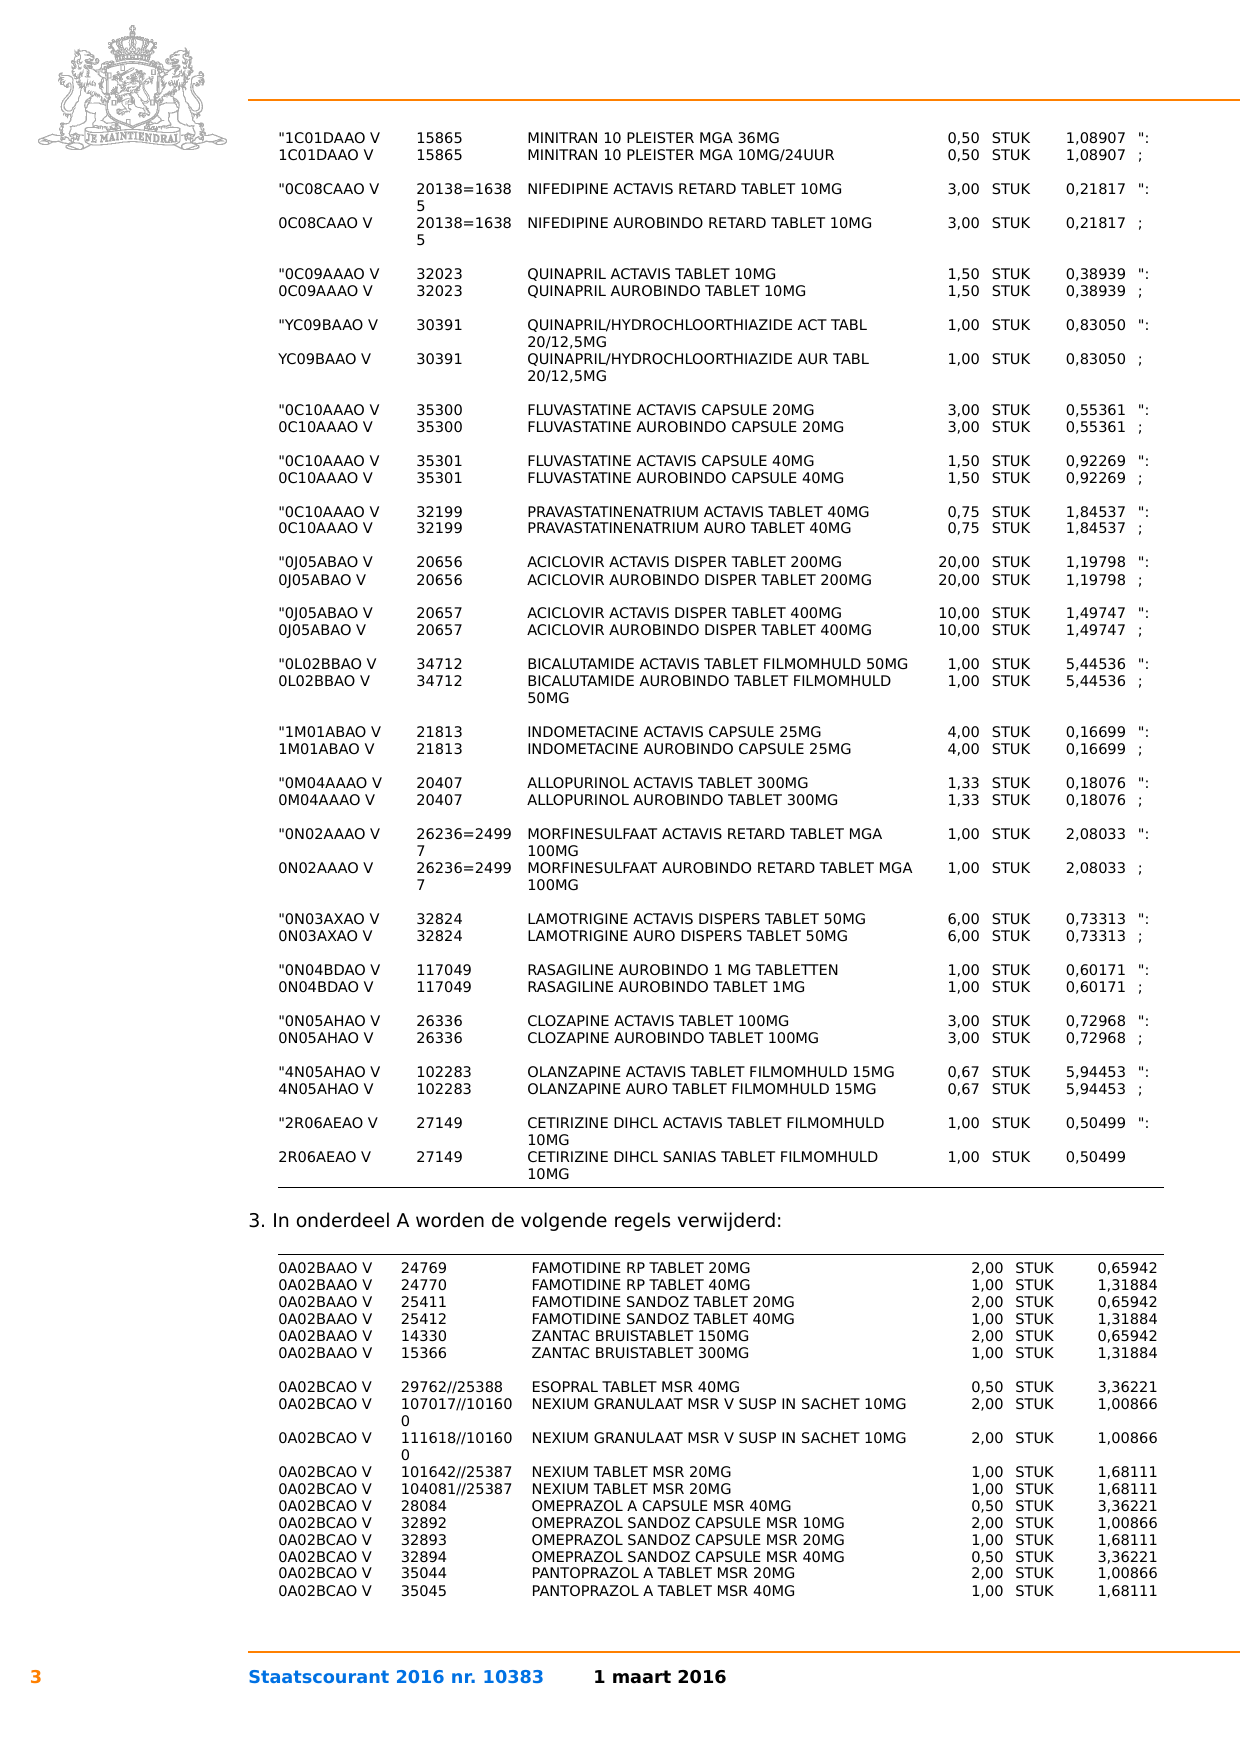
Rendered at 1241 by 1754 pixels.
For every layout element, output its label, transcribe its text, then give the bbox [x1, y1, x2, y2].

table_cell [986, 894, 1046, 911]
table_cell ": [1132, 1115, 1163, 1149]
table_cell 1M01ABAO V [278, 741, 410, 758]
table_cell 0M04AAAO V [278, 792, 410, 809]
table_cell [521, 1047, 923, 1064]
table_cell [1132, 436, 1163, 452]
table_header 24769 [395, 1255, 525, 1277]
table_cell 1,00 [954, 1345, 1009, 1362]
table_cell [923, 436, 986, 452]
table_cell [923, 707, 986, 724]
table_cell "0C10AAAO V [278, 402, 410, 418]
table_cell 21813 [410, 724, 521, 741]
table_cell 3,00 [923, 419, 986, 436]
table_cell [923, 894, 986, 911]
table_cell 32893 [395, 1531, 525, 1548]
table_cell 0,50 [923, 130, 986, 147]
table_cell 0,18076 [1046, 775, 1132, 792]
table_cell 0,73313 [1046, 911, 1132, 928]
table_cell 15865 [410, 147, 521, 164]
table_cell STUK [986, 724, 1046, 741]
table_cell STUK [1009, 1583, 1074, 1599]
table_cell "0N04BDAO V [278, 962, 410, 979]
table_cell "0J05ABAO V [278, 605, 410, 622]
table_cell 35300 [410, 402, 521, 418]
table_cell 1,00 [923, 826, 986, 860]
table_cell 0,67 [923, 1081, 986, 1098]
table_cell 1,68111 [1074, 1481, 1163, 1497]
table_cell "0N02AAAO V [278, 826, 410, 860]
table_cell 1,00 [923, 317, 986, 351]
table_cell 2,00 [954, 1328, 1009, 1345]
table_cell 0N03AXAO V [278, 928, 410, 945]
table_cell STUK [986, 554, 1046, 571]
table_header 0A02BAAO V [278, 1255, 394, 1277]
table_cell 3,00 [923, 181, 986, 215]
table_cell 0C10AAAO V [278, 419, 410, 436]
table_cell [923, 300, 986, 317]
table_cell STUK [1009, 1379, 1074, 1396]
table_cell 10,00 [923, 622, 986, 639]
table_cell ACICLOVIR AUROBINDO DISPER TABLET 400MG [521, 622, 923, 639]
table_cell 15366 [395, 1345, 525, 1362]
table_cell 1,50 [923, 470, 986, 486]
table_cell 0,50499 [1046, 1149, 1132, 1187]
table_cell 32199 [410, 504, 521, 520]
table_cell 0A02BAAO V [278, 1345, 394, 1362]
table_cell [521, 588, 923, 605]
table_cell [278, 249, 410, 266]
table_cell ": [1132, 266, 1163, 283]
table_cell STUK [986, 622, 1046, 639]
table_cell 32892 [395, 1515, 525, 1531]
table_cell ": [1132, 962, 1163, 979]
table_cell 0C10AAAO V [278, 470, 410, 486]
table_cell [278, 707, 410, 724]
table_cell [986, 639, 1046, 656]
table_cell 1C01DAAO V [278, 147, 410, 164]
table_cell CETIRIZINE DIHCL SANIAS TABLET FILMOMHULD 10MG [521, 1149, 923, 1187]
table_cell [521, 758, 923, 775]
table_cell [1074, 1362, 1163, 1379]
table_cell [521, 809, 923, 826]
table_cell NIFEDIPINE AUROBINDO RETARD TABLET 10MG [521, 215, 923, 249]
table_cell [1046, 538, 1132, 554]
table_cell ; [1132, 147, 1163, 164]
table_cell 1,50 [923, 453, 986, 469]
table_cell [278, 639, 410, 656]
table_cell BICALUTAMIDE ACTAVIS TABLET FILMOMHULD 50MG [521, 656, 923, 673]
table_cell FLUVASTATINE ACTAVIS CAPSULE 40MG [521, 453, 923, 469]
table_cell 0,60171 [1046, 962, 1132, 979]
table_cell [1132, 164, 1163, 181]
table_cell 4,00 [923, 724, 986, 741]
table_cell [410, 894, 521, 911]
table_cell [1046, 1047, 1132, 1064]
table_cell 25412 [395, 1311, 525, 1328]
table_cell [278, 164, 410, 181]
table_cell PRAVASTATINENATRIUM ACTAVIS TABLET 40MG [521, 504, 923, 520]
table_cell STUK [986, 283, 1046, 300]
table_cell [410, 707, 521, 724]
table_cell [923, 809, 986, 826]
table_cell FAMOTIDINE SANDOZ TABLET 20MG [525, 1294, 954, 1311]
table_cell 24770 [395, 1277, 525, 1294]
table_cell STUK [1009, 1396, 1074, 1429]
table_cell 0A02BCAO V [278, 1565, 394, 1582]
table_cell 32894 [395, 1549, 525, 1565]
table_cell [986, 1098, 1046, 1115]
table_cell STUK [986, 419, 1046, 436]
table_cell ; [1132, 351, 1163, 384]
table_cell 0J05ABAO V [278, 622, 410, 639]
table_header STUK [1009, 1255, 1074, 1277]
table_cell [525, 1362, 954, 1379]
table_cell 0A02BAAO V [278, 1311, 394, 1328]
table_cell RASAGILINE AUROBINDO 1 MG TABLETTEN [521, 962, 923, 979]
table_cell 5,94453 [1046, 1081, 1132, 1098]
table_cell [1009, 1362, 1074, 1379]
table_cell 102283 [410, 1081, 521, 1098]
table_cell 1,00 [954, 1531, 1009, 1548]
table_cell 0A02BCAO V [278, 1464, 394, 1481]
table_cell 35301 [410, 470, 521, 486]
table_cell STUK [1009, 1430, 1074, 1463]
table_cell 104081//25387 [395, 1481, 525, 1497]
table_cell STUK [1009, 1328, 1074, 1345]
table_cell 2,00 [954, 1396, 1009, 1429]
table_cell STUK [1009, 1565, 1074, 1582]
table_cell "2R06AEAO V [278, 1115, 410, 1149]
table_cell ": [1132, 504, 1163, 520]
table_cell 1,00 [923, 351, 986, 384]
table_cell [278, 588, 410, 605]
table_cell 0A02BCAO V [278, 1481, 394, 1497]
table_cell 20,00 [923, 554, 986, 571]
table_cell 1,00 [954, 1583, 1009, 1599]
table_cell ": [1132, 453, 1163, 469]
table_header 2,00 [954, 1255, 1009, 1277]
table_cell 5,44536 [1046, 656, 1132, 673]
table_cell RASAGILINE AUROBINDO TABLET 1MG [521, 979, 923, 996]
table_cell [278, 1047, 410, 1064]
table_cell MINITRAN 10 PLEISTER MGA 36MG [521, 130, 923, 147]
table_cell "1M01ABAO V [278, 724, 410, 741]
table_cell 5,94453 [1046, 1064, 1132, 1081]
table_cell 0N02AAAO V [278, 860, 410, 894]
table_cell 32023 [410, 266, 521, 283]
table_cell ": [1132, 130, 1163, 147]
table_cell 20657 [410, 605, 521, 622]
table_cell STUK [986, 402, 1046, 418]
table_cell 1,68111 [1074, 1531, 1163, 1548]
table_cell 4N05AHAO V [278, 1081, 410, 1098]
table_cell STUK [986, 215, 1046, 249]
table_cell STUK [986, 453, 1046, 469]
table_cell 2,00 [954, 1430, 1009, 1463]
table_cell 1,49747 [1046, 622, 1132, 639]
table_cell 0A02BAAO V [278, 1328, 394, 1345]
table_cell STUK [1009, 1277, 1074, 1294]
table_cell ESOPRAL TABLET MSR 40MG [525, 1379, 954, 1396]
table_cell [278, 538, 410, 554]
table_cell STUK [986, 571, 1046, 588]
table_cell 1,84537 [1046, 504, 1132, 520]
table_cell 1,00866 [1074, 1396, 1163, 1429]
table_cell [1046, 588, 1132, 605]
table_cell 27149 [410, 1115, 521, 1149]
table_cell [1046, 639, 1132, 656]
table_cell NEXIUM TABLET MSR 20MG [525, 1464, 954, 1481]
table_cell 0,92269 [1046, 453, 1132, 469]
table_cell 1,00 [923, 673, 986, 707]
table_cell [278, 300, 410, 317]
table_cell 1,33 [923, 775, 986, 792]
table_cell 0A02BCAO V [278, 1379, 394, 1396]
table_cell 34712 [410, 673, 521, 707]
table_cell 0,50 [923, 147, 986, 164]
table_cell 14330 [395, 1328, 525, 1345]
table_cell [278, 1098, 410, 1115]
table_cell 2,08033 [1046, 826, 1132, 860]
table_cell [1132, 894, 1163, 911]
table_cell [410, 300, 521, 317]
table_cell 0A02BAAO V [278, 1277, 394, 1294]
table_cell STUK [986, 979, 1046, 996]
table_cell [986, 588, 1046, 605]
table_cell 5,44536 [1046, 673, 1132, 707]
table_cell [521, 486, 923, 503]
table_cell ACICLOVIR ACTAVIS DISPER TABLET 400MG [521, 605, 923, 622]
table_cell CETIRIZINE DIHCL ACTAVIS TABLET FILMOMHULD 10MG [521, 1115, 923, 1149]
table_cell "0C08CAAO V [278, 181, 410, 215]
table_cell 0A02BCAO V [278, 1583, 394, 1599]
table_cell 1,00 [954, 1481, 1009, 1497]
table_cell ; [1132, 419, 1163, 436]
table_cell [521, 436, 923, 452]
table_cell 26336 [410, 1013, 521, 1030]
table_cell 0,75 [923, 520, 986, 537]
table_cell ": [1132, 402, 1163, 418]
table_cell [278, 996, 410, 1013]
table_cell [923, 639, 986, 656]
table_cell ZANTAC BRUISTABLET 150MG [525, 1328, 954, 1345]
table_cell 0A02BCAO V [278, 1515, 394, 1531]
table_cell FLUVASTATINE AUROBINDO CAPSULE 20MG [521, 419, 923, 436]
table_cell [410, 249, 521, 266]
table_cell 0N05AHAO V [278, 1030, 410, 1047]
table_cell [1046, 1098, 1132, 1115]
table_cell OMEPRAZOL SANDOZ CAPSULE MSR 10MG [525, 1515, 954, 1531]
table_cell 3,36221 [1074, 1549, 1163, 1565]
table_cell [410, 996, 521, 1013]
table_cell 4,00 [923, 741, 986, 758]
table_cell 0,83050 [1046, 317, 1132, 351]
table_cell ": [1132, 317, 1163, 351]
table_cell 1,00 [923, 962, 986, 979]
table_cell NEXIUM GRANULAAT MSR V SUSP IN SACHET 10MG [525, 1430, 954, 1463]
table_cell 20407 [410, 775, 521, 792]
table_cell 107017//101600 [395, 1396, 525, 1429]
table_cell ACICLOVIR ACTAVIS DISPER TABLET 200MG [521, 554, 923, 571]
table_cell STUK [1009, 1549, 1074, 1565]
table_cell ; [1132, 860, 1163, 894]
table_cell [278, 945, 410, 962]
table_cell 2R06AEAO V [278, 1149, 410, 1187]
table_cell STUK [986, 266, 1046, 283]
table_cell OMEPRAZOL SANDOZ CAPSULE MSR 20MG [525, 1531, 954, 1548]
table_cell 0,50 [954, 1549, 1009, 1565]
table_cell STUK [986, 1013, 1046, 1030]
table_cell 30391 [410, 351, 521, 384]
table_cell ": [1132, 826, 1163, 860]
table_cell [986, 707, 1046, 724]
table_cell ; [1132, 520, 1163, 537]
table_cell PRAVASTATINENATRIUM AURO TABLET 40MG [521, 520, 923, 537]
picture [38, 25, 227, 150]
table_cell ": [1132, 724, 1163, 741]
table_cell 34712 [410, 656, 521, 673]
table_cell "4N05AHAO V [278, 1064, 410, 1081]
table_cell FAMOTIDINE SANDOZ TABLET 40MG [525, 1311, 954, 1328]
table_cell STUK [986, 130, 1046, 147]
table_cell [278, 385, 410, 402]
table_cell ALLOPURINOL AUROBINDO TABLET 300MG [521, 792, 923, 809]
table_cell 1,68111 [1074, 1464, 1163, 1481]
table_cell [521, 249, 923, 266]
table_cell [986, 164, 1046, 181]
table_cell NIFEDIPINE ACTAVIS RETARD TABLET 10MG [521, 181, 923, 215]
table_cell STUK [986, 962, 1046, 979]
table_cell [1132, 1098, 1163, 1115]
table_cell OLANZAPINE ACTAVIS TABLET FILMOMHULD 15MG [521, 1064, 923, 1081]
table_cell STUK [1009, 1515, 1074, 1531]
table_cell [923, 945, 986, 962]
table_cell [410, 1098, 521, 1115]
table_cell STUK [1009, 1498, 1074, 1514]
table_cell [278, 758, 410, 775]
table_cell STUK [986, 860, 1046, 894]
table_cell [986, 538, 1046, 554]
table_cell [410, 486, 521, 503]
table_cell 35044 [395, 1565, 525, 1582]
table_cell [986, 809, 1046, 826]
table_cell 26336 [410, 1030, 521, 1047]
table_cell 0,50 [954, 1379, 1009, 1396]
table_cell 32199 [410, 520, 521, 537]
table_cell "0C10AAAO V [278, 504, 410, 520]
table_cell [923, 385, 986, 402]
table_cell [410, 1047, 521, 1064]
table_cell ; [1132, 571, 1163, 588]
table_cell ; [1132, 673, 1163, 707]
table_cell 0,38939 [1046, 266, 1132, 283]
table_cell [986, 1047, 1046, 1064]
table_cell 28084 [395, 1498, 525, 1514]
table_cell STUK [986, 470, 1046, 486]
table_cell [1046, 486, 1132, 503]
table_cell [1046, 436, 1132, 452]
table_cell ALLOPURINOL ACTAVIS TABLET 300MG [521, 775, 923, 792]
table_cell [1046, 385, 1132, 402]
table_cell [923, 164, 986, 181]
table_cell STUK [986, 826, 1046, 860]
table_cell [986, 486, 1046, 503]
table_cell 1,49747 [1046, 605, 1132, 622]
table_cell 20656 [410, 554, 521, 571]
table_cell STUK [986, 317, 1046, 351]
table_cell QUINAPRIL AUROBINDO TABLET 10MG [521, 283, 923, 300]
table_cell 1,31884 [1074, 1277, 1163, 1294]
table_cell STUK [1009, 1481, 1074, 1497]
table_cell 3,00 [923, 1030, 986, 1047]
table_cell "YC09BAAO V [278, 317, 410, 351]
table_cell 0A02BCAO V [278, 1396, 394, 1429]
table_cell [1046, 945, 1132, 962]
table_cell "0J05ABAO V [278, 554, 410, 571]
table_cell [1132, 249, 1163, 266]
table_cell 0A02BCAO V [278, 1549, 394, 1565]
table_cell FLUVASTATINE ACTAVIS CAPSULE 20MG [521, 402, 923, 418]
table_cell 0,75 [923, 504, 986, 520]
table_cell 20,00 [923, 571, 986, 588]
table_cell STUK [986, 911, 1046, 928]
table_cell [410, 385, 521, 402]
table_cell 10,00 [923, 605, 986, 622]
table_cell STUK [1009, 1464, 1074, 1481]
table_cell [1132, 486, 1163, 503]
table_cell ": [1132, 605, 1163, 622]
table_cell ZANTAC BRUISTABLET 300MG [525, 1345, 954, 1362]
table_cell [923, 486, 986, 503]
table_cell NEXIUM GRANULAAT MSR V SUSP IN SACHET 10MG [525, 1396, 954, 1429]
table_cell 20656 [410, 571, 521, 588]
table_cell [1132, 300, 1163, 317]
table_cell 0A02BAAO V [278, 1294, 394, 1311]
table_cell 1,00 [923, 1115, 986, 1149]
table_cell 1,31884 [1074, 1311, 1163, 1328]
table_cell QUINAPRIL/HYDROCHLOORTHIAZIDE ACT TABL 20/12,5MG [521, 317, 923, 351]
table_cell 27149 [410, 1149, 521, 1187]
table_cell ": [1132, 1064, 1163, 1081]
table_cell STUK [1009, 1311, 1074, 1328]
table_cell 101642//25387 [395, 1464, 525, 1481]
table_cell 25411 [395, 1294, 525, 1311]
table_cell 1,50 [923, 266, 986, 283]
table_cell 0,21817 [1046, 181, 1132, 215]
table_cell 2,00 [954, 1294, 1009, 1311]
table_cell LAMOTRIGINE AURO DISPERS TABLET 50MG [521, 928, 923, 945]
table_cell 0,50499 [1046, 1115, 1132, 1149]
table_cell STUK [986, 520, 1046, 537]
table_cell ; [1132, 622, 1163, 639]
table_cell [1046, 996, 1132, 1013]
table_cell 0,16699 [1046, 741, 1132, 758]
table_cell STUK [986, 792, 1046, 809]
table_cell 26236=24997 [410, 860, 521, 894]
table_cell STUK [986, 181, 1046, 215]
table_cell MORFINESULFAAT ACTAVIS RETARD TABLET MGA 100MG [521, 826, 923, 860]
table_cell FAMOTIDINE RP TABLET 40MG [525, 1277, 954, 1294]
table_cell 0A02BCAO V [278, 1531, 394, 1548]
table_cell "0C09AAAO V [278, 266, 410, 283]
table_cell [410, 809, 521, 826]
table_cell [1132, 385, 1163, 402]
table_cell ": [1132, 1013, 1163, 1030]
table_cell ; [1132, 283, 1163, 300]
table_cell 3,00 [923, 402, 986, 418]
table_cell 0,60171 [1046, 979, 1132, 996]
table_cell STUK [986, 1081, 1046, 1098]
table_cell 0A02BCAO V [278, 1498, 394, 1514]
table_cell [923, 249, 986, 266]
table_cell "0C10AAAO V [278, 453, 410, 469]
table_cell OMEPRAZOL A CAPSULE MSR 40MG [525, 1498, 954, 1514]
table_cell [278, 436, 410, 452]
table_cell [1132, 707, 1163, 724]
table_cell 35301 [410, 453, 521, 469]
table_cell [521, 385, 923, 402]
table_cell ": [1132, 911, 1163, 928]
table_cell STUK [986, 504, 1046, 520]
table_cell [521, 164, 923, 181]
table_cell [1132, 639, 1163, 656]
table_cell ; [1132, 1030, 1163, 1047]
table_cell ": [1132, 775, 1163, 792]
table_cell 0,16699 [1046, 724, 1132, 741]
table_cell [923, 996, 986, 1013]
table_cell 1,19798 [1046, 554, 1132, 571]
table_cell PANTOPRAZOL A TABLET MSR 40MG [525, 1583, 954, 1599]
table_cell 20657 [410, 622, 521, 639]
table_cell 1,00 [954, 1277, 1009, 1294]
table_cell [521, 300, 923, 317]
table_cell [954, 1362, 1009, 1379]
table_cell 0,67 [923, 1064, 986, 1081]
table_cell ": [1132, 656, 1163, 673]
table_cell [521, 639, 923, 656]
table_cell [1046, 300, 1132, 317]
table_cell 2,08033 [1046, 860, 1132, 894]
table_cell ; [1132, 470, 1163, 486]
table_cell "0L02BBAO V [278, 656, 410, 673]
table_cell BICALUTAMIDE AUROBINDO TABLET FILMOMHULD 50MG [521, 673, 923, 707]
table_cell 3,00 [923, 215, 986, 249]
table_cell [1132, 588, 1163, 605]
table_cell 102283 [410, 1064, 521, 1081]
table_cell [1046, 809, 1132, 826]
table_cell 111618//101600 [395, 1430, 525, 1463]
table_cell 21813 [410, 741, 521, 758]
table_cell [410, 164, 521, 181]
table_cell ; [1132, 1081, 1163, 1098]
table_cell 1,19798 [1046, 571, 1132, 588]
table_cell [1132, 1149, 1163, 1187]
table_cell 0,21817 [1046, 215, 1132, 249]
table_cell 117049 [410, 979, 521, 996]
table_cell FLUVASTATINE AUROBINDO CAPSULE 40MG [521, 470, 923, 486]
table_cell STUK [986, 673, 1046, 707]
table_cell 20138=16385 [410, 181, 521, 215]
table_cell 1,84537 [1046, 520, 1132, 537]
table_cell 30391 [410, 317, 521, 351]
table_cell [986, 758, 1046, 775]
table_cell STUK [986, 1115, 1046, 1149]
table_cell 0,72968 [1046, 1030, 1132, 1047]
table_cell ; [1132, 792, 1163, 809]
table_cell STUK [1009, 1345, 1074, 1362]
table_cell 1,31884 [1074, 1345, 1163, 1362]
table_cell [521, 538, 923, 554]
table_cell 1,08907 [1046, 130, 1132, 147]
table_cell [923, 588, 986, 605]
table_cell STUK [986, 1030, 1046, 1047]
table_cell 0N04BDAO V [278, 979, 410, 996]
table_cell 32824 [410, 911, 521, 928]
table_cell 0,38939 [1046, 283, 1132, 300]
table_cell [521, 1098, 923, 1115]
table_cell [1046, 707, 1132, 724]
table_cell [278, 894, 410, 911]
table_cell 0,83050 [1046, 351, 1132, 384]
table_cell 0L02BBAO V [278, 673, 410, 707]
table_cell [1132, 945, 1163, 962]
table_cell 0,72968 [1046, 1013, 1132, 1030]
table_cell 0J05ABAO V [278, 571, 410, 588]
table_cell 20138=16385 [410, 215, 521, 249]
table_cell [1046, 758, 1132, 775]
table_cell [521, 894, 923, 911]
table_cell 0,50 [954, 1498, 1009, 1514]
table_cell [923, 538, 986, 554]
table_cell [1132, 809, 1163, 826]
table_cell [278, 809, 410, 826]
table_cell 2,00 [954, 1515, 1009, 1531]
table_cell [410, 436, 521, 452]
table_cell 0C08CAAO V [278, 215, 410, 249]
table_cell [1046, 894, 1132, 911]
table_header FAMOTIDINE RP TABLET 20MG [525, 1255, 954, 1277]
table_cell LAMOTRIGINE ACTAVIS DISPERS TABLET 50MG [521, 911, 923, 928]
table_cell 0C09AAAO V [278, 283, 410, 300]
table_cell PANTOPRAZOL A TABLET MSR 20MG [525, 1565, 954, 1582]
table_cell "1C01DAAO V [278, 130, 410, 147]
table_cell STUK [1009, 1294, 1074, 1311]
table_cell CLOZAPINE AUROBINDO TABLET 100MG [521, 1030, 923, 1047]
table_cell 6,00 [923, 928, 986, 945]
table_cell [410, 639, 521, 656]
table_cell 1,00 [923, 860, 986, 894]
table_cell [1132, 996, 1163, 1013]
table_cell 1,00 [923, 656, 986, 673]
table_cell [1132, 538, 1163, 554]
table_cell [1046, 164, 1132, 181]
table_cell 0,65942 [1074, 1328, 1163, 1345]
table_cell 1,68111 [1074, 1583, 1163, 1599]
table_cell [395, 1362, 525, 1379]
table_cell MINITRAN 10 PLEISTER MGA 10MG/24UUR [521, 147, 923, 164]
table_cell 32023 [410, 283, 521, 300]
table_cell 35045 [395, 1583, 525, 1599]
table_cell ": [1132, 181, 1163, 215]
table_cell "0N05AHAO V [278, 1013, 410, 1030]
table_cell [521, 707, 923, 724]
table_cell 1,33 [923, 792, 986, 809]
table_cell 1,50 [923, 283, 986, 300]
table_cell [986, 945, 1046, 962]
table_cell 15865 [410, 130, 521, 147]
table_cell NEXIUM TABLET MSR 20MG [525, 1481, 954, 1497]
table_cell "0N03AXAO V [278, 911, 410, 928]
table_cell INDOMETACINE ACTAVIS CAPSULE 25MG [521, 724, 923, 741]
table_cell 0,55361 [1046, 419, 1132, 436]
table_cell ; [1132, 928, 1163, 945]
table_cell 0,92269 [1046, 470, 1132, 486]
table_cell [410, 758, 521, 775]
table_cell 1,00 [954, 1464, 1009, 1481]
table_cell [521, 996, 923, 1013]
table_cell 0,65942 [1074, 1294, 1163, 1311]
table_cell STUK [986, 351, 1046, 384]
table_cell [410, 588, 521, 605]
table_cell [410, 538, 521, 554]
table_cell [923, 758, 986, 775]
text 3. In onderdeel A worden de volgende regels verwijderd: [248, 1210, 1163, 1232]
table_cell 2,00 [954, 1565, 1009, 1582]
table_cell [1046, 249, 1132, 266]
table_cell 35300 [410, 419, 521, 436]
table_cell [1132, 758, 1163, 775]
table_cell QUINAPRIL/HYDROCHLOORTHIAZIDE AUR TABL 20/12,5MG [521, 351, 923, 384]
table_cell 29762//25388 [395, 1379, 525, 1396]
table_cell 20407 [410, 792, 521, 809]
table_cell 1,00866 [1074, 1430, 1163, 1463]
table_cell ; [1132, 215, 1163, 249]
table_cell MORFINESULFAAT AUROBINDO RETARD TABLET MGA 100MG [521, 860, 923, 894]
table_cell OLANZAPINE AURO TABLET FILMOMHULD 15MG [521, 1081, 923, 1098]
table_cell 1,00 [954, 1311, 1009, 1328]
table_cell 26236=24997 [410, 826, 521, 860]
table_cell 117049 [410, 962, 521, 979]
table_cell [986, 300, 1046, 317]
table_cell 1,00 [923, 979, 986, 996]
table_cell 3,00 [923, 1013, 986, 1030]
table_cell [521, 945, 923, 962]
table_cell STUK [986, 656, 1046, 673]
table_cell 1,00866 [1074, 1515, 1163, 1531]
table_cell 32824 [410, 928, 521, 945]
table_cell ACICLOVIR AUROBINDO DISPER TABLET 200MG [521, 571, 923, 588]
table_cell [410, 945, 521, 962]
table_cell ; [1132, 979, 1163, 996]
table_cell STUK [1009, 1531, 1074, 1548]
table_cell STUK [986, 775, 1046, 792]
table_cell 1,00 [923, 1149, 986, 1187]
table_cell ": [1132, 554, 1163, 571]
table_cell [278, 1362, 394, 1379]
table_cell 1,00866 [1074, 1565, 1163, 1582]
table_cell YC09BAAO V [278, 351, 410, 384]
table_cell [278, 486, 410, 503]
table_cell [923, 1047, 986, 1064]
table_cell STUK [986, 741, 1046, 758]
table_cell 1,08907 [1046, 147, 1132, 164]
table_cell 0A02BCAO V [278, 1430, 394, 1463]
table_cell STUK [986, 1149, 1046, 1187]
table_cell QUINAPRIL ACTAVIS TABLET 10MG [521, 266, 923, 283]
table_cell [986, 249, 1046, 266]
table_cell 3,36221 [1074, 1379, 1163, 1396]
table_cell [923, 1098, 986, 1115]
table_cell STUK [986, 605, 1046, 622]
table_cell CLOZAPINE ACTAVIS TABLET 100MG [521, 1013, 923, 1030]
table_cell INDOMETACINE AUROBINDO CAPSULE 25MG [521, 741, 923, 758]
table_cell "0M04AAAO V [278, 775, 410, 792]
table_cell OMEPRAZOL SANDOZ CAPSULE MSR 40MG [525, 1549, 954, 1565]
table_cell [1132, 1047, 1163, 1064]
table_cell ; [1132, 741, 1163, 758]
table_header 0,65942 [1074, 1255, 1163, 1277]
table_cell 0,73313 [1046, 928, 1132, 945]
table_cell 0C10AAAO V [278, 520, 410, 537]
table_cell STUK [986, 1064, 1046, 1081]
table_cell 6,00 [923, 911, 986, 928]
table_cell STUK [986, 147, 1046, 164]
table_cell [986, 436, 1046, 452]
table_cell [986, 385, 1046, 402]
table_cell [986, 996, 1046, 1013]
table_cell STUK [986, 928, 1046, 945]
table_cell 3,36221 [1074, 1498, 1163, 1514]
table_cell 0,18076 [1046, 792, 1132, 809]
table_cell 0,55361 [1046, 402, 1132, 418]
